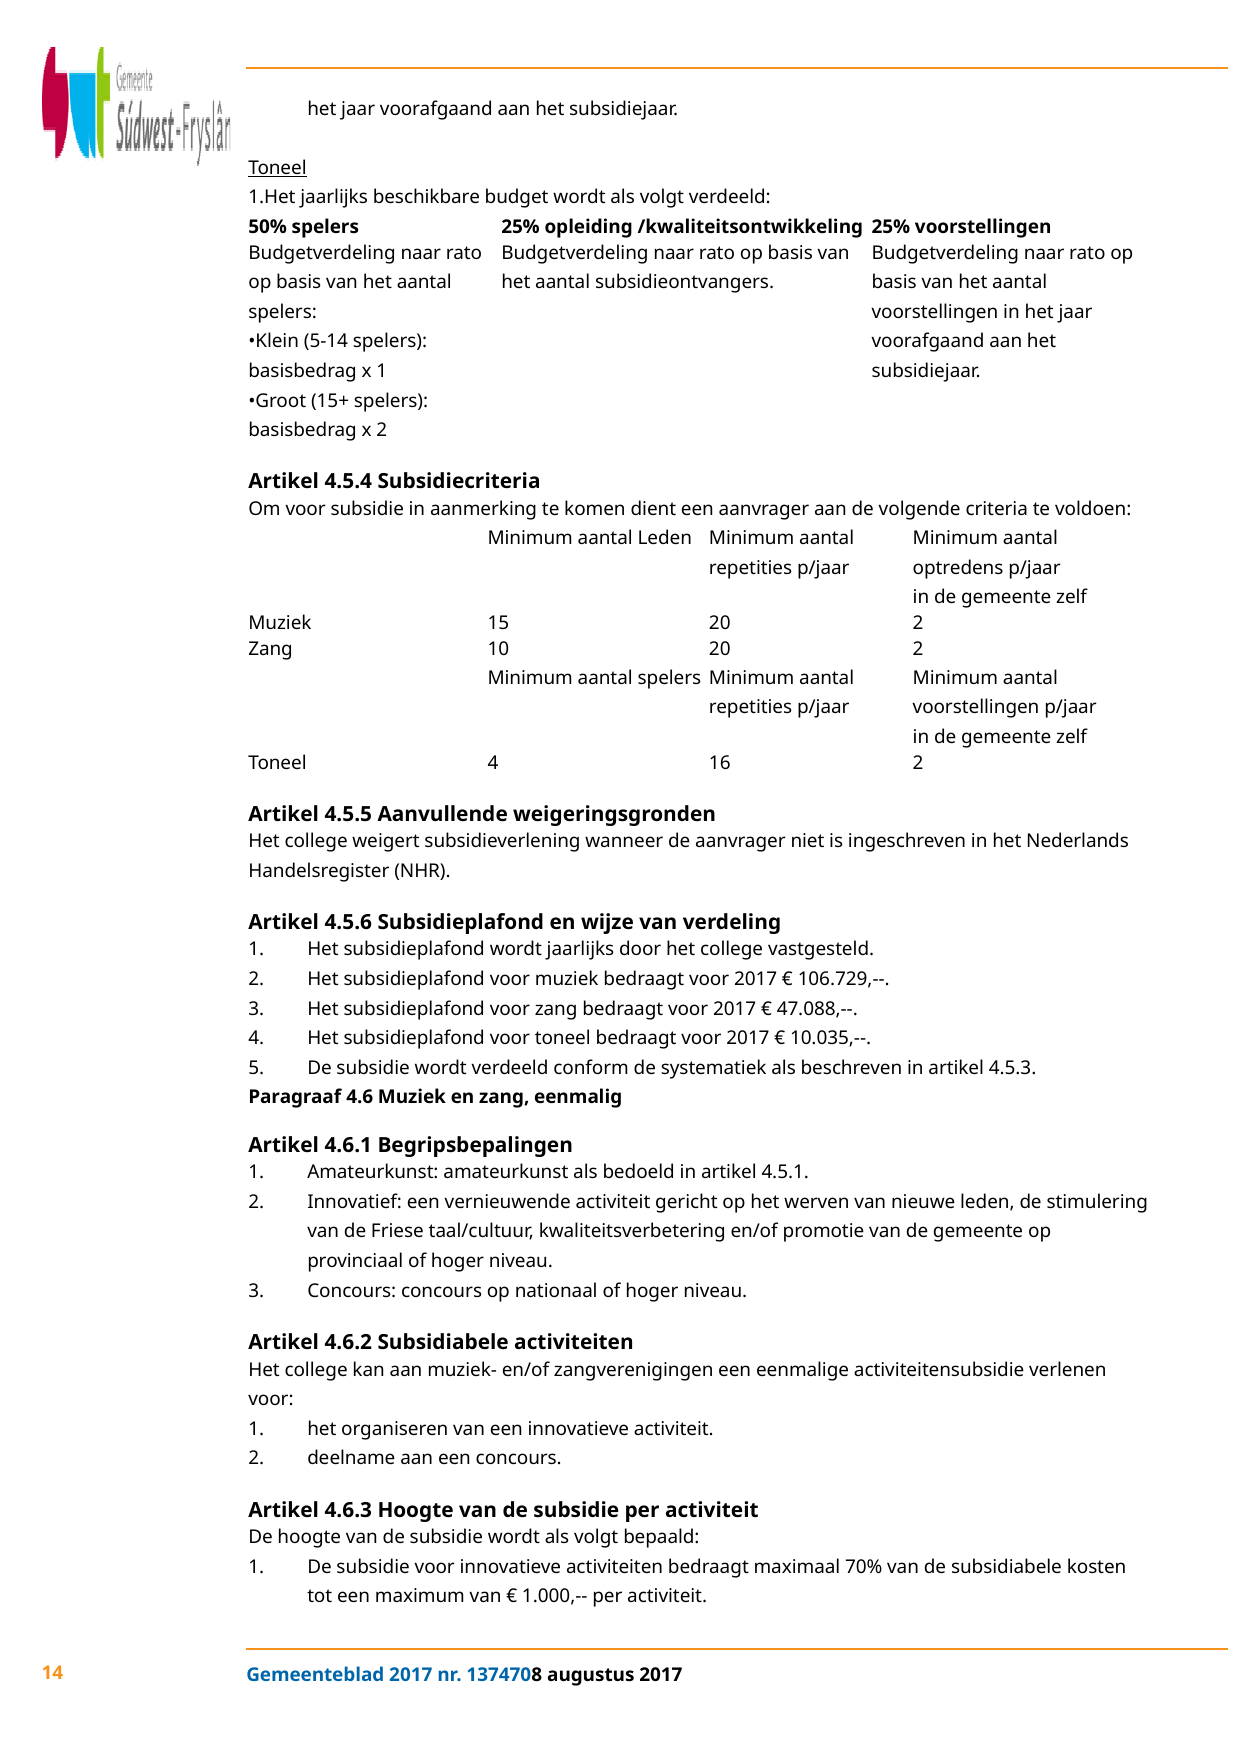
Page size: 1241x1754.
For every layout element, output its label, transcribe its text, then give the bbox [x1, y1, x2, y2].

text Om voor subsidie in aanmerking te komen dient een aanvrager aan de volgende criteria te voldoen: [248, 495, 1152, 520]
list het organiseren van een innovatieve activiteit. [248, 1415, 1152, 1441]
table_cell Budgetverdeling naar rato op basis van het aantal voorstellingen in het jaar voorafgaand aan het subsidiejaar. [871, 239, 1152, 442]
text 1.Het jaarlijks beschikbare budget wordt als volgt verdeeld: [248, 183, 1152, 209]
text Het college kan aan muziek- en/of zangverenigingen een eenmalige activiteitensubsidie verlenen voor: [248, 1356, 1152, 1411]
table_cell Budgetverdeling naar rato op basis van het aantal subsidieontvangers. [501, 239, 871, 442]
list Concours: concours op nationaal of hoger niveau. [248, 1277, 1152, 1303]
text Artikel 4.6.1 Begripsbepalingen [248, 1130, 1152, 1158]
table_cell 15 [487, 609, 709, 635]
table_header 50% spelers [248, 213, 501, 239]
table_header [248, 524, 487, 609]
table_header Minimum aantal voorstellingen p/jaar in de gemeente zelf [913, 664, 1152, 749]
table_cell 2 [913, 635, 1152, 661]
list Innovatief: een vernieuwende activiteit gericht op het werven van nieuwe leden, de stimulering van de Friese taal/cultuur, kwaliteitsverbetering en/of promotie van de gemeente op provinciaal of hoger niveau. [248, 1188, 1152, 1273]
list De subsidie wordt verdeeld conform de systematiek als beschreven in artikel 4.5.3. [248, 1054, 1152, 1080]
text De hoogte van de subsidie wordt als volgt bepaald: [248, 1523, 1152, 1549]
list deelname aan een concours. [248, 1444, 1152, 1470]
text Artikel 4.6.2 Subsidiabele activiteiten [248, 1327, 1152, 1356]
table_header Minimum aantal repetities p/jaar [709, 664, 912, 749]
list Het subsidieplafond voor muziek bedraagt voor 2017 € 106.729,--. [248, 965, 1152, 991]
table_header Minimum aantal repetities p/jaar [709, 524, 912, 609]
text Artikel 4.5.6 Subsidieplafond en wijze van verdeling [248, 907, 1152, 936]
text Het college weigert subsidieverlening wanneer de aanvrager niet is ingeschreven in het Nederlands Handelsregister (NHR). [248, 827, 1152, 882]
list Het subsidieplafond voor zang bedraagt voor 2017 € 47.088,--. [248, 995, 1152, 1021]
text Artikel 4.5.5 Aanvullende weigeringsgronden [248, 799, 1152, 827]
list Het subsidieplafond voor toneel bedraagt voor 2017 € 10.035,--. [248, 1024, 1152, 1050]
table_cell 2 [913, 749, 1152, 775]
list De subsidie voor innovatieve activiteiten bedraagt maximaal 70% van de subsidiabele kosten tot een maximum van € 1.000,-- per activiteit. [248, 1553, 1152, 1608]
table_header Minimum aantal spelers [487, 664, 709, 749]
text Paragraaf 4.6 Muziek en zang, eenmalig [248, 1083, 1152, 1109]
table_cell 10 [487, 635, 709, 661]
text Artikel 4.6.3 Hoogte van de subsidie per activiteit [248, 1495, 1152, 1523]
list Het subsidieplafond wordt jaarlijks door het college vastgesteld. [248, 936, 1152, 961]
table_header 25% opleiding /kwaliteitsontwikkeling [501, 213, 871, 239]
table_cell 4 [487, 749, 709, 775]
text Toneel [248, 154, 1152, 180]
table_cell 16 [709, 749, 912, 775]
table_header 25% voorstellingen [871, 213, 1152, 239]
table_cell 2 [913, 609, 1152, 635]
list Amateurkunst: amateurkunst als bedoeld in artikel 4.5.1. [248, 1158, 1152, 1184]
table_header Minimum aantal Leden [487, 524, 709, 609]
picture [41, 47, 231, 172]
table_cell 20 [709, 635, 912, 661]
table_cell Budgetverdeling naar rato op basis van het aantal spelers: •Klein (5-14 spelers): basisbedrag x 1 •Groot (15+ spelers): basisbedrag x 2 [248, 239, 501, 442]
table_header [248, 664, 487, 749]
table_cell Muziek [248, 609, 487, 635]
table_cell 20 [709, 609, 912, 635]
table_cell Toneel [248, 749, 487, 775]
table_cell Zang [248, 635, 487, 661]
table_header Minimum aantal optredens p/jaar in de gemeente zelf [913, 524, 1152, 609]
list het jaar voorafgaand aan het subsidiejaar. [248, 95, 1152, 121]
text Artikel 4.5.4 Subsidiecriteria [248, 466, 1152, 495]
